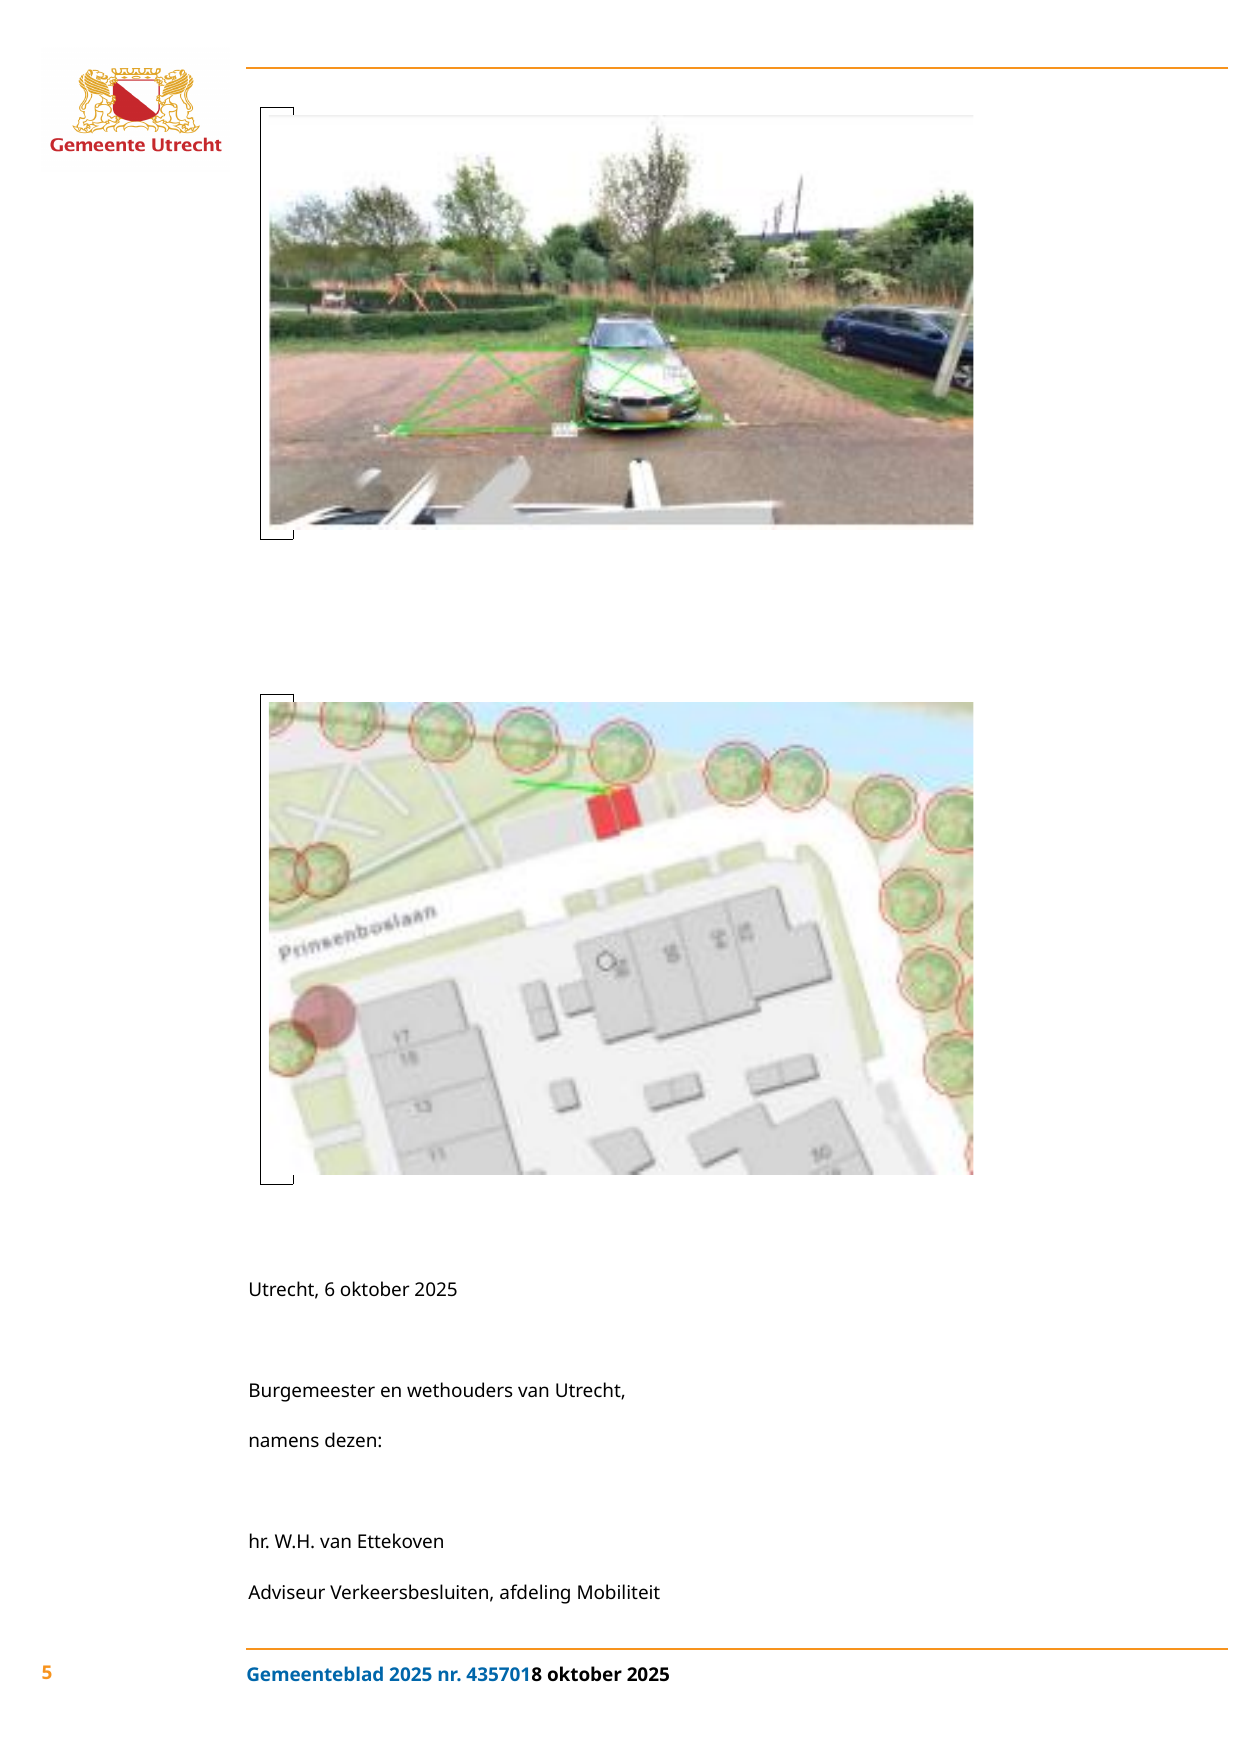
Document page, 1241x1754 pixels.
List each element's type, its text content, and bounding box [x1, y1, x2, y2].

picture [41, 47, 231, 172]
text namens dezen: [248, 1428, 1152, 1453]
text hr. W.H. van Ettekoven [248, 1528, 1152, 1554]
text Burgemeester en wethouders van Utrecht, [248, 1377, 1152, 1403]
picture [268, 115, 974, 530]
picture [268, 702, 974, 1175]
text Utrecht, 6 oktober 2025 [248, 1276, 1152, 1302]
text Adviseur Verkeersbesluiten, afdeling Mobiliteit [248, 1579, 1152, 1604]
